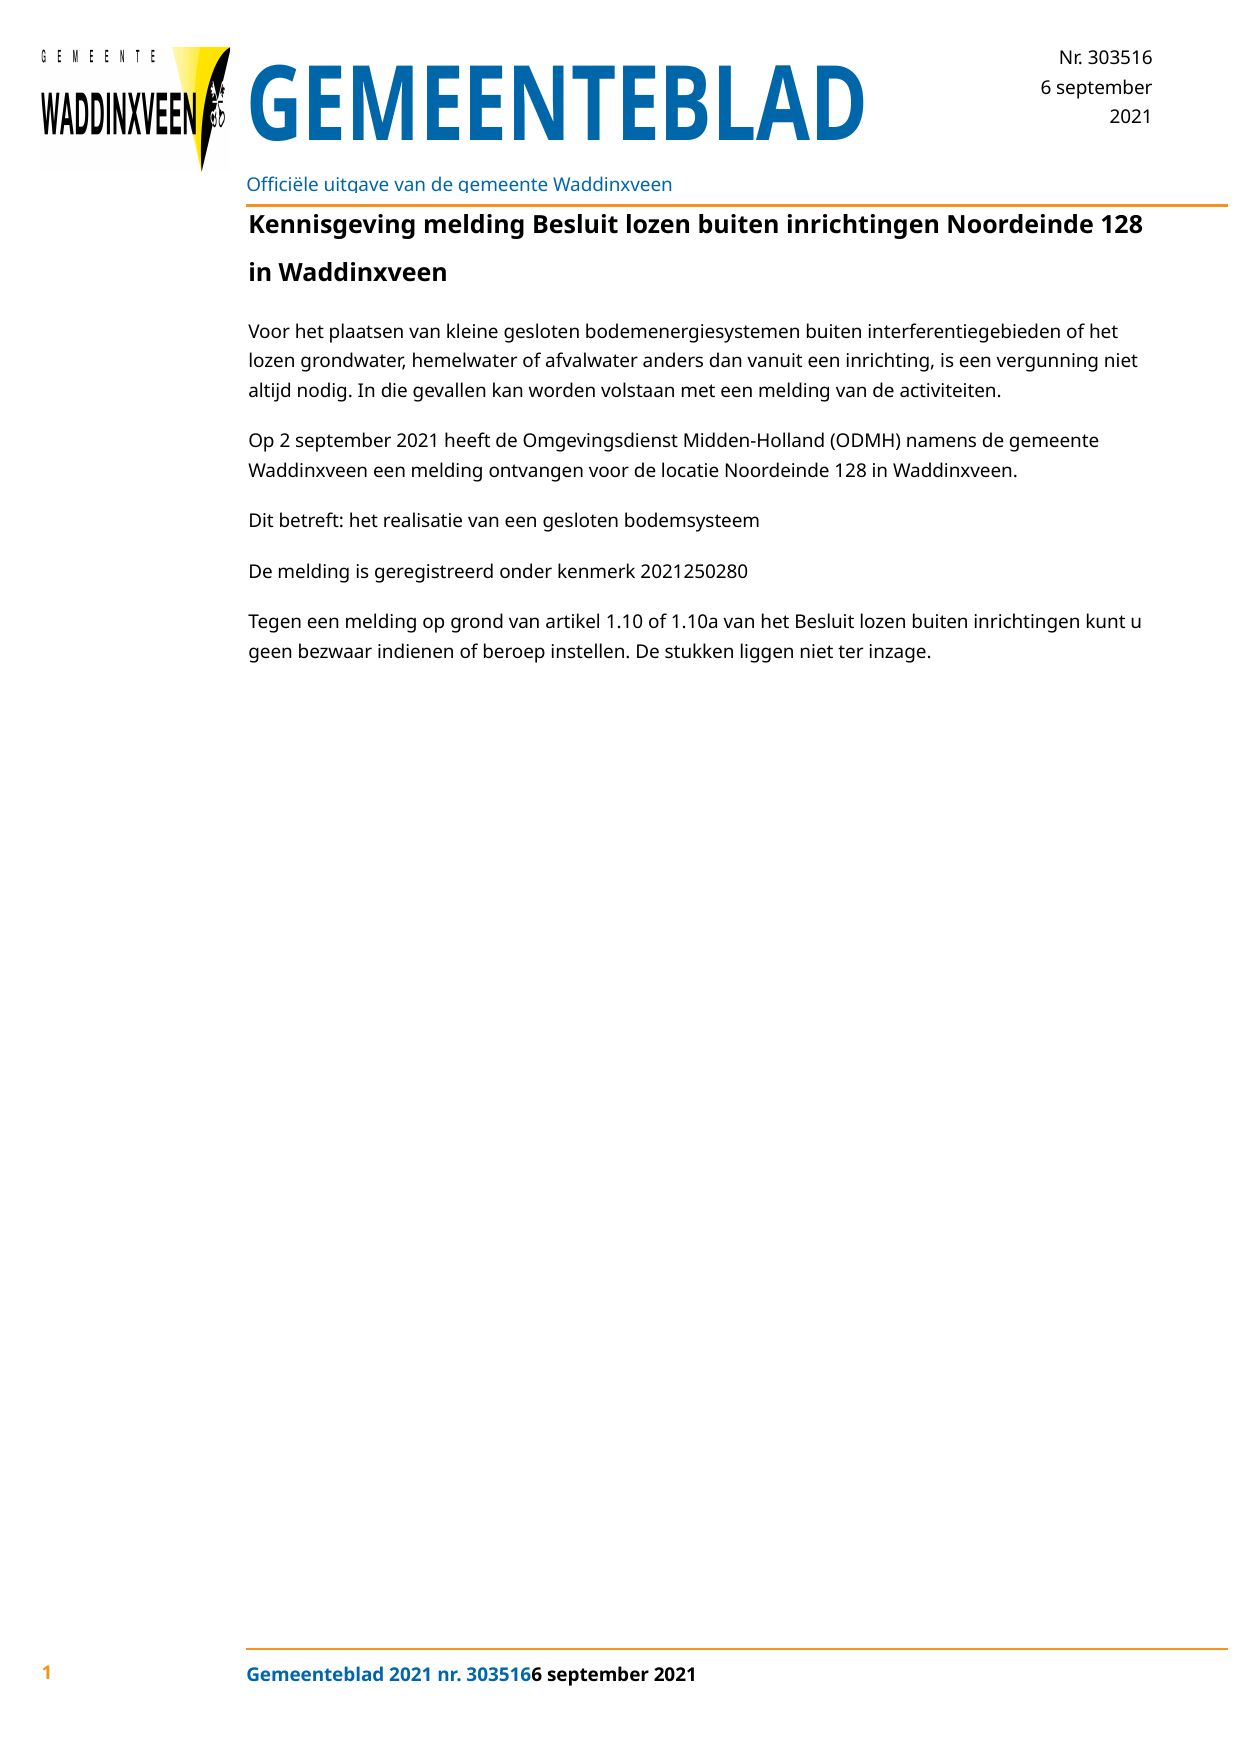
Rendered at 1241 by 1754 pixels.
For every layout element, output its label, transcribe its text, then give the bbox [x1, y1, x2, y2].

text Kennisgeving melding Besluit lozen buiten inrichtingen Noordeinde 128 in Waddinxveen [248, 207, 1152, 288]
text Tegen een melding op grond van artikel 1.10 of 1.10a van het Besluit lozen buiten inrichtingen kunt u geen bezwaar indienen of beroep instellen. De stukken liggen niet ter inzage. [248, 608, 1152, 664]
text Op 2 september 2021 heeft de Omgevingsdienst Midden-Holland (ODMH) namens de gemeente Waddinxveen een melding ontvangen voor de locatie Noordeinde 128 in Waddinxveen. [248, 427, 1152, 483]
text Dit betreft: het realisatie van een gesloten bodemsysteem [248, 507, 1152, 533]
picture [41, 47, 231, 172]
text De melding is geregistreerd onder kenmerk 2021250280 [248, 558, 1152, 584]
text Voor het plaatsen van kleine gesloten bodemenergiesystemen buiten interferentiegebieden of het lozen grondwater, hemelwater of afvalwater anders dan vanuit een inrichting, is een vergunning niet altijd nodig. In die gevallen kan worden volstaan met een melding van de activiteiten. [248, 318, 1152, 403]
